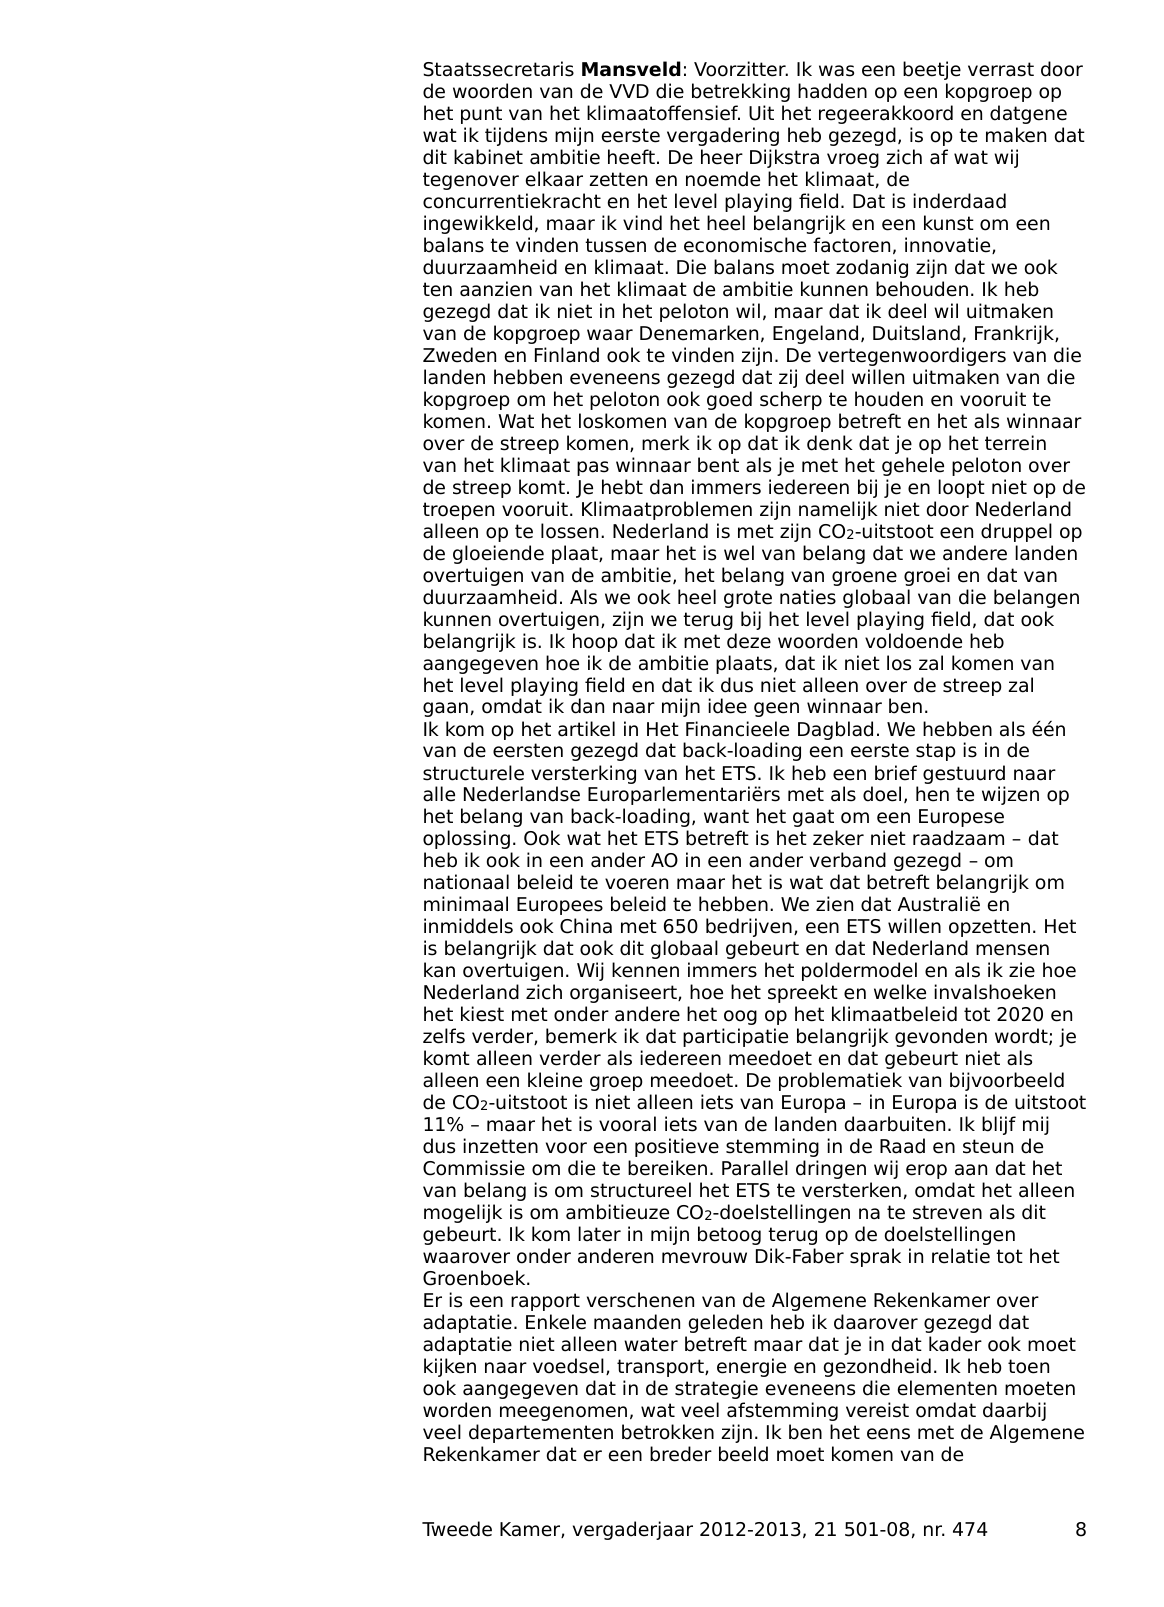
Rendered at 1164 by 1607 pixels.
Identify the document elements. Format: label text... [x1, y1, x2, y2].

text Staatssecretaris Mansveld: Voorzitter. Ik was een beetje verrast door de woorden van de VVD die betrekking hadden op een kopgroep op het punt van het klimaatoffensief. Uit het regeerakkoord en datgene wat ik tijdens mijn eerste vergadering heb gezegd, is op te maken dat dit kabinet ambitie heeft. De heer Dijkstra vroeg zich af wat wij tegenover elkaar zetten en noemde het klimaat, de concurrentiekracht en het level playing field. Dat is inderdaad ingewikkeld, maar ik vind het heel belangrijk en een kunst om een balans te vinden tussen de economische factoren, innovatie, duurzaamheid en klimaat. Die balans moet zodanig zijn dat we ook ten aanzien van het klimaat de ambitie kunnen behouden. Ik heb gezegd dat ik niet in het peloton wil, maar dat ik deel wil uitmaken van de kopgroep waar Denemarken, Engeland, Duitsland, Frankrijk, Zweden en Finland ook te vinden zijn. De vertegenwoordigers van die landen hebben eveneens gezegd dat zij deel willen uitmaken van die kopgroep om het peloton ook goed scherp te houden en vooruit te komen. Wat het loskomen van de kopgroep betreft en het als winnaar over de streep komen, merk ik op dat ik denk dat je op het terrein van het klimaat pas winnaar bent als je met het gehele peloton over de streep komt. Je hebt dan immers iedereen bij je en loopt niet op de troepen vooruit. Klimaatproblemen zijn namelijk niet door Nederland alleen op te lossen. Nederland is met zijn CO2-uitstoot een druppel op de gloeiende plaat, maar het is wel van belang dat we andere landen overtuigen van de ambitie, het belang van groene groei en dat van duurzaamheid. Als we ook heel grote naties globaal van die belangen kunnen overtuigen, zijn we terug bij het level playing field, dat ook belangrijk is. Ik hoop dat ik met deze woorden voldoende heb aangegeven hoe ik de ambitie plaats, dat ik niet los zal komen van het level playing field en dat ik dus niet alleen over de streep zal gaan, omdat ik dan naar mijn idee geen winnaar ben. [422, 59, 1087, 718]
text Ik kom op het artikel in Het Financieele Dagblad. We hebben als één van de eersten gezegd dat back-loading een eerste stap is in de structurele versterking van het ETS. Ik heb een brief gestuurd naar alle Nederlandse Europarlementariërs met als doel, hen te wijzen op het belang van back-loading, want het gaat om een Europese oplossing. Ook wat het ETS betreft is het zeker niet raadzaam – dat heb ik ook in een ander AO in een ander verband gezegd – om nationaal beleid te voeren maar het is wat dat betreft belangrijk om minimaal Europees beleid te hebben. We zien dat Australië en inmiddels ook China met 650 bedrijven, een ETS willen opzetten. Het is belangrijk dat ook dit globaal gebeurt en dat Nederland mensen kan overtuigen. Wij kennen immers het poldermodel en als ik zie hoe Nederland zich organiseert, hoe het spreekt en welke invalshoeken het kiest met onder andere het oog op het klimaatbeleid tot 2020 en zelfs verder, bemerk ik dat participatie belangrijk gevonden wordt; je komt alleen verder als iedereen meedoet en dat gebeurt niet als alleen een kleine groep meedoet. De problematiek van bijvoorbeeld de CO2-uitstoot is niet alleen iets van Europa – in Europa is de uitstoot 11% – maar het is vooral iets van de landen daarbuiten. Ik blijf mij dus inzetten voor een positieve stemming in de Raad en steun de Commissie om die te bereiken. Parallel dringen wij erop aan dat het van belang is om structureel het ETS te versterken, omdat het alleen mogelijk is om ambitieuze CO2-doelstellingen na te streven als dit gebeurt. Ik kom later in mijn betoog terug op de doelstellingen waarover onder anderen mevrouw Dik-Faber sprak in relatie tot het Groenboek. [422, 718, 1087, 1290]
text Er is een rapport verschenen van de Algemene Rekenkamer over adaptatie. Enkele maanden geleden heb ik daarover gezegd dat adaptatie niet alleen water betreft maar dat je in dat kader ook moet kijken naar voedsel, transport, energie en gezondheid. Ik heb toen ook aangegeven dat in de strategie eveneens die elementen moeten worden meegenomen, wat veel afstemming vereist omdat daarbij veel departementen betrokken zijn. Ik ben het eens met de Algemene Rekenkamer dat er een breder beeld moet komen van de [422, 1290, 1087, 1466]
